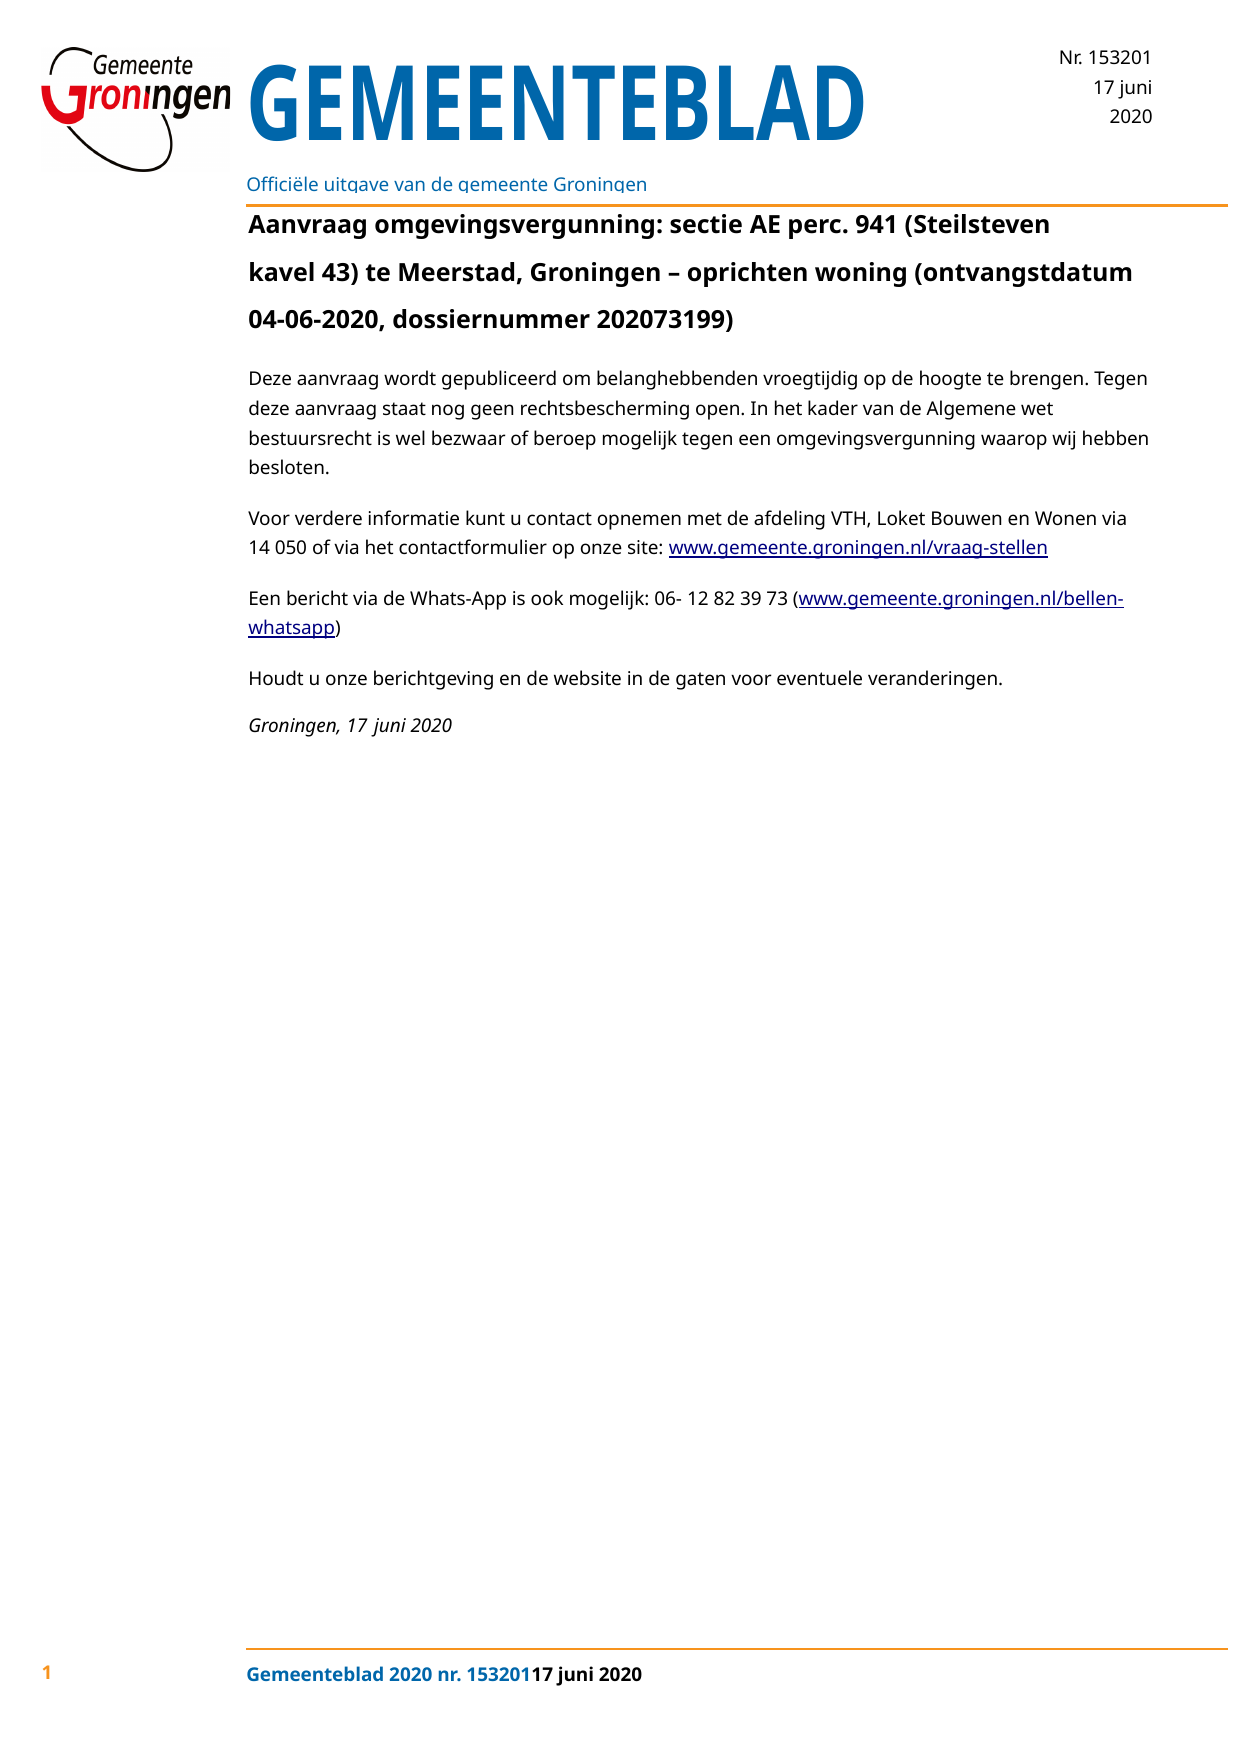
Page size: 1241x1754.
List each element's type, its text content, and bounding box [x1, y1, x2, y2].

text Deze aanvraag wordt gepubliceerd om belanghebbenden vroegtijdig op de hoogte te brengen. Tegen deze aanvraag staat nog geen rechtsbescherming open. In het kader van de Algemene wet bestuursrecht is wel bezwaar of beroep mogelijk tegen een omgevingsvergunning waarop wij hebben besloten. [248, 366, 1152, 480]
picture [41, 47, 231, 172]
text Voor verdere informatie kunt u contact opnemen met de afdeling VTH, Loket Bouwen en Wonen via 14 050 of via het contactformulier op onze site: www.gemeente.groningen.nl/vraag-stellen [248, 505, 1152, 560]
text Aanvraag omgevingsvergunning: sectie AE perc. 941 (Steilsteven kavel 43) te Meerstad, Groningen – oprichten woning (ontvangstdatum 04-06-2020, dossiernummer 202073199) [248, 207, 1152, 336]
text Houdt u onze berichtgeving en de website in de gaten voor eventuele veranderingen. [248, 665, 1152, 690]
text Een bericht via de Whats-App is ook mogelijk: 06- 12 82 39 73 (www.gemeente.groningen.nl/bellen-whatsapp) [248, 585, 1152, 640]
text Groningen, 17 juni 2020 [248, 712, 1152, 738]
